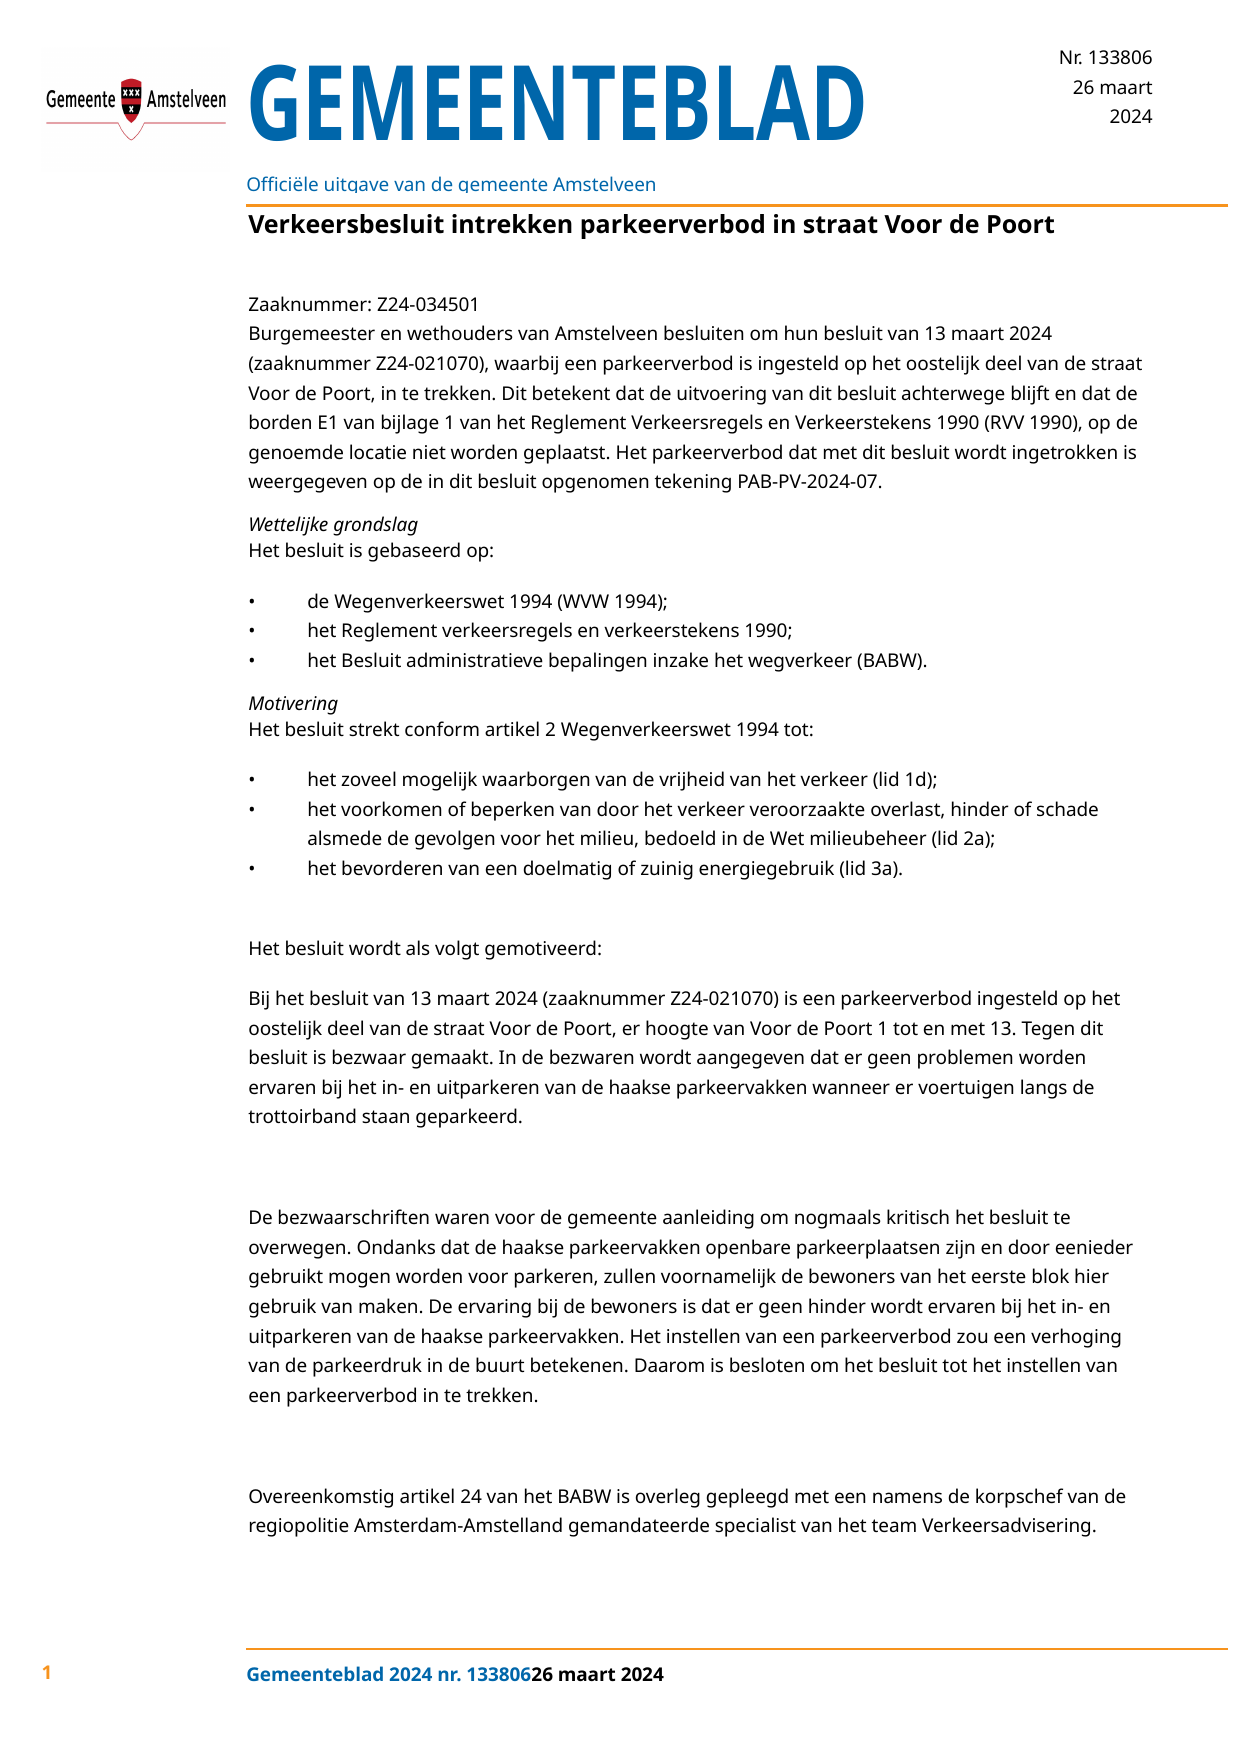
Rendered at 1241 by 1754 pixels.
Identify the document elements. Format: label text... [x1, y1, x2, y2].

text De bezwaarschriften waren voor de gemeente aanleiding om nogmaals kritisch het besluit te overwegen. Ondanks dat de haakse parkeervakken openbare parkeerplaatsen zijn en door eenieder gebruikt mogen worden voor parkeren, zullen voornamelijk de bewoners van het eerste blok hier gebruik van maken. De ervaring bij de bewoners is dat er geen hinder wordt ervaren bij het in- en uitparkeren van de haakse parkeervakken. Het instellen van een parkeerverbod zou een verhoging van de parkeerdruk in de buurt betekenen. Daarom is besloten om het besluit tot het instellen van een parkeerverbod in te trekken. [248, 1204, 1152, 1408]
list het bevorderen van een doelmatig of zuinig energiegebruik (lid 3a). [248, 855, 1152, 881]
text Motivering [248, 690, 1152, 716]
text Bij het besluit van 13 maart 2024 (zaaknummer Z24-021070) is een parkeerverbod ingesteld op het oostelijk deel van de straat Voor de Poort, er hoogte van Voor de Poort 1 tot en met 13. Tegen dit besluit is bezwaar gemaakt. In de bezwaren wordt aangegeven dat er geen problemen worden ervaren bij het in- en uitparkeren van de haakse parkeervakken wanneer er voertuigen langs de trottoirband staan geparkeerd. [248, 985, 1152, 1129]
list het voorkomen of beperken van door het verkeer veroorzaakte overlast, hinder of schade alsmede de gevolgen voor het milieu, bedoeld in de Wet milieubeheer (lid 2a); [248, 796, 1152, 851]
text Zaaknummer: Z24-034501 [248, 291, 1152, 317]
picture [41, 47, 231, 172]
text Overeenkomstig artikel 24 van het BABW is overleg gepleegd met een namens de korpschef van de regiopolitie Amsterdam-Amstelland gemandateerde specialist van het team Verkeersadvisering. [248, 1483, 1152, 1538]
list het Reglement verkeersregels en verkeerstekens 1990; [248, 617, 1152, 643]
list het zoveel mogelijk waarborgen van de vrijheid van het verkeer (lid 1d); [248, 766, 1152, 792]
list het Besluit administratieve bepalingen inzake het wegverkeer (BABW). [248, 647, 1152, 673]
text Verkeersbesluit intrekken parkeerverbod in straat Voor de Poort [248, 207, 1152, 241]
list de Wegenverkeerswet 1994 (WVW 1994); [248, 588, 1152, 613]
text Het besluit wordt als volgt gemotiveerd: [248, 935, 1152, 961]
text Het besluit is gebaseerd op: [248, 537, 1152, 563]
text Burgemeester en wethouders van Amstelveen besluiten om hun besluit van 13 maart 2024 (zaaknummer Z24-021070), waarbij een parkeerverbod is ingesteld op het oostelijk deel van de straat Voor de Poort, in te trekken. Dit betekent dat de uitvoering van dit besluit achterwege blijft en dat de borden E1 van bijlage 1 van het Reglement Verkeersregels en Verkeerstekens 1990 (RVV 1990), op de genoemde locatie niet worden geplaatst. Het parkeerverbod dat met dit besluit wordt ingetrokken is weergegeven op de in dit besluit opgenomen tekening PAB-PV-2024-07. [248, 321, 1152, 494]
text Wettelijke grondslag [248, 512, 1152, 537]
text Het besluit strekt conform artikel 2 Wegenverkeerswet 1994 tot: [248, 716, 1152, 742]
